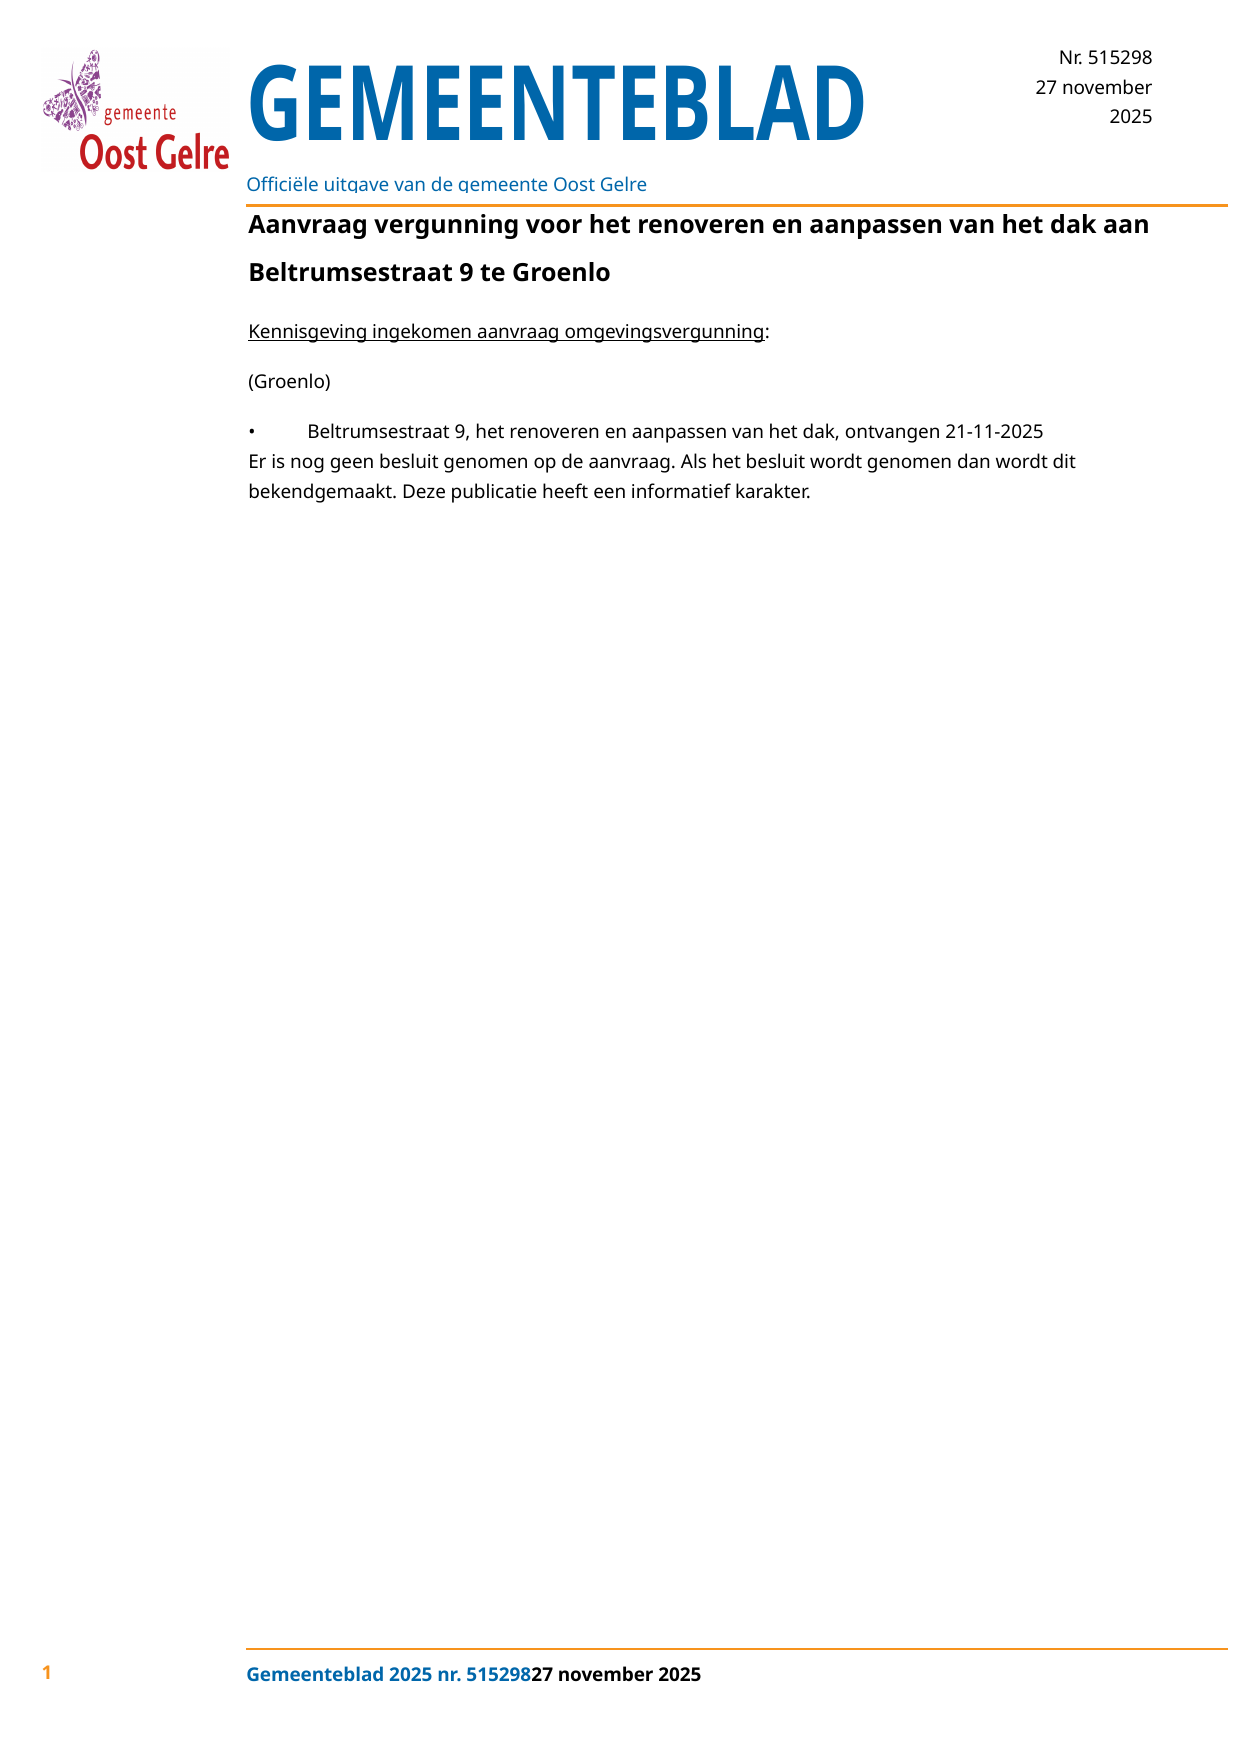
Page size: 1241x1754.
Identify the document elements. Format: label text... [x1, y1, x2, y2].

list Beltrumsestraat 9, het renoveren en aanpassen van het dak, ontvangen 21-11-2025 [248, 419, 1152, 444]
picture [41, 47, 231, 172]
text Er is nog geen besluit genomen op de aanvraag. Als het besluit wordt genomen dan wordt dit bekendgemaakt. Deze publicatie heeft een informatief karakter. [248, 448, 1152, 504]
text (Groenlo) [248, 368, 1152, 394]
text Aanvraag vergunning voor het renoveren en aanpassen van het dak aan Beltrumsestraat 9 te Groenlo [248, 207, 1152, 288]
text Kennisgeving ingekomen aanvraag omgevingsvergunning: [248, 318, 1152, 344]
